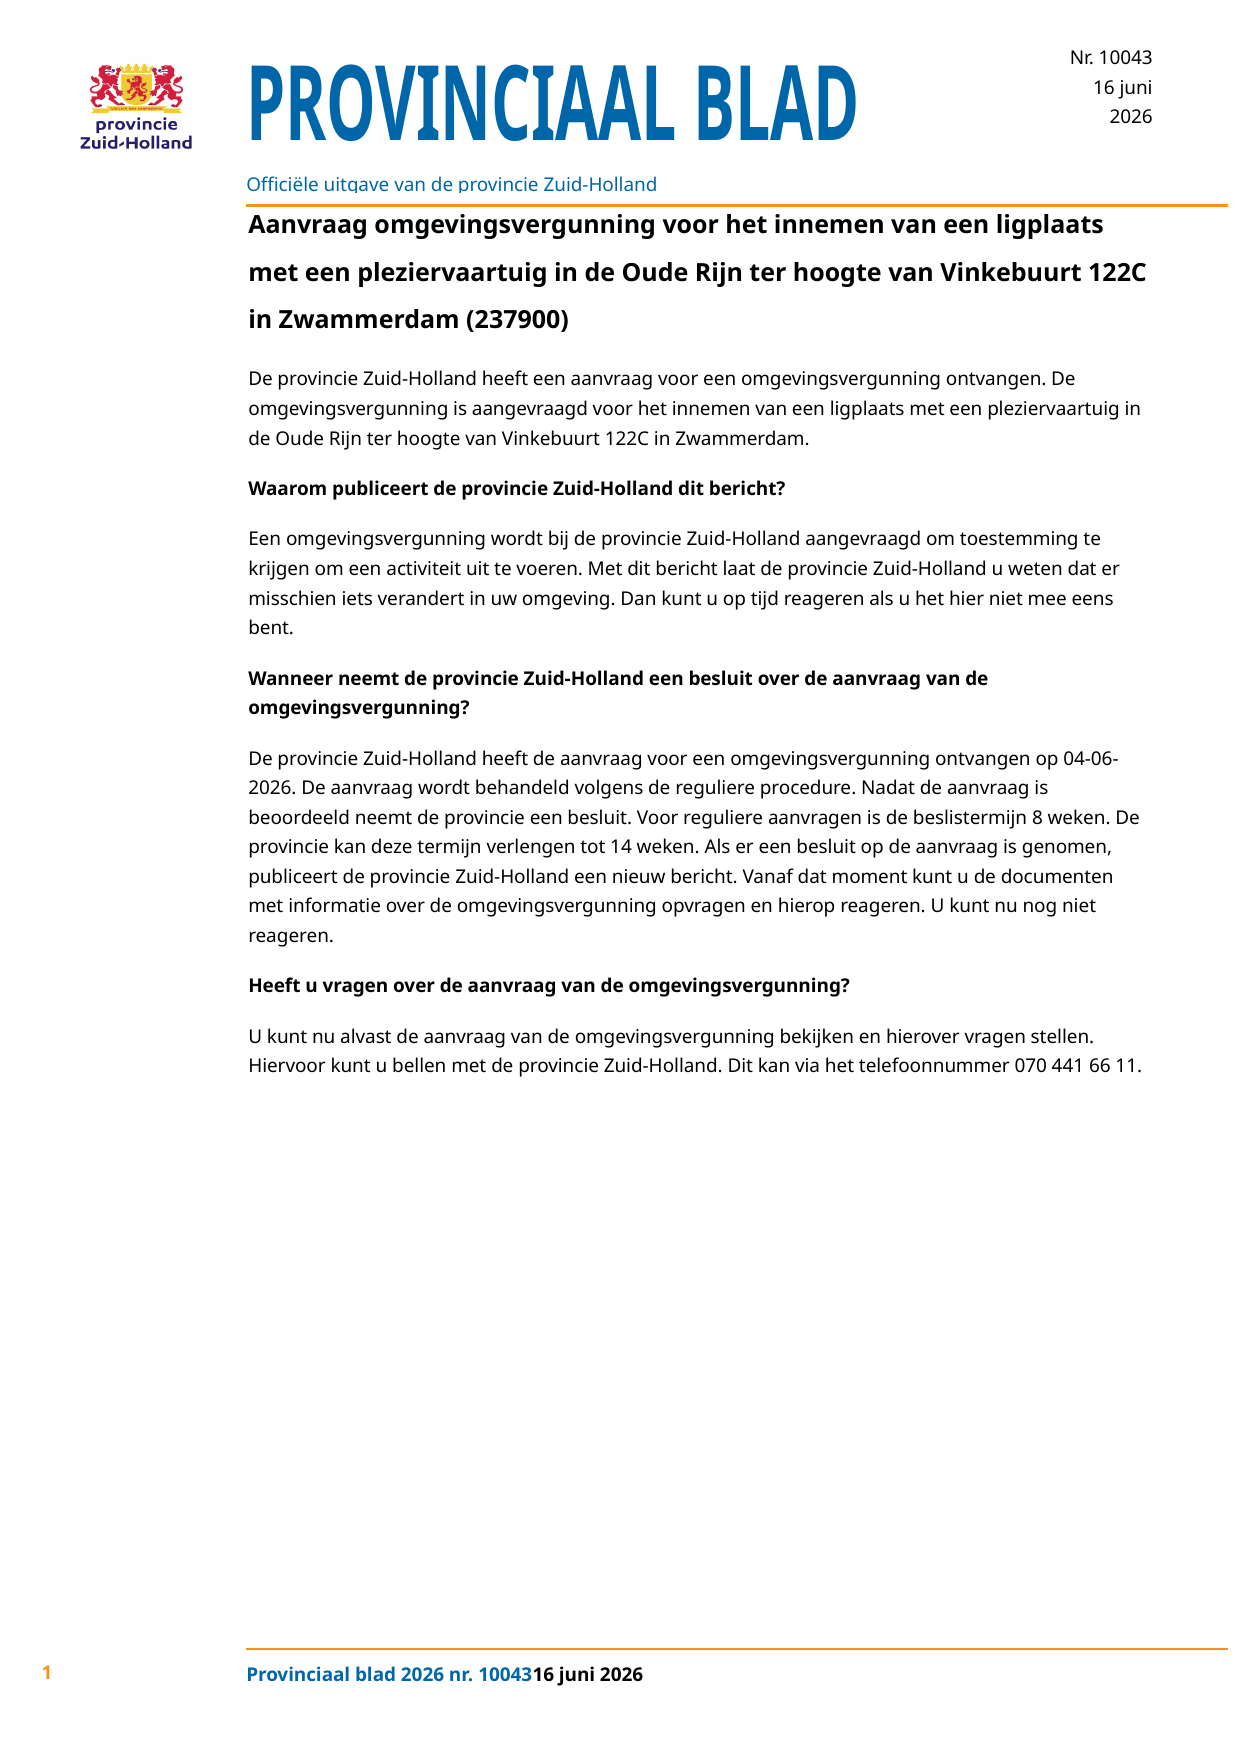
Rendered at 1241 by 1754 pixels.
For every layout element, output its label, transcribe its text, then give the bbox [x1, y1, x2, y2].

text De provincie Zuid-Holland heeft de aanvraag voor een omgevingsvergunning ontvangen op 04-06-2026. De aanvraag wordt behandeld volgens de reguliere procedure. Nadat de aanvraag is beoordeeld neemt de provincie een besluit. Voor reguliere aanvragen is de beslistermijn 8 weken. De provincie kan deze termijn verlengen tot 14 weken. Als er een besluit op de aanvraag is genomen, publiceert de provincie Zuid-Holland een nieuw bericht. Vanaf dat moment kunt u de documenten met informatie over de omgevingsvergunning opvragen en hierop reageren. U kunt nu nog niet reageren. [248, 745, 1152, 948]
text De provincie Zuid-Holland heeft een aanvraag voor een omgevingsvergunning ontvangen. De omgevingsvergunning is aangevraagd voor het innemen van een ligplaats met een pleziervaartuig in de Oude Rijn ter hoogte van Vinkebuurt 122C in Zwammerdam. [248, 366, 1152, 450]
text Heeft u vragen over de aanvraag van de omgevingsvergunning? [248, 973, 1152, 998]
text Waarom publiceert de provincie Zuid-Holland dit bericht? [248, 475, 1152, 501]
text Wanneer neemt de provincie Zuid-Holland een besluit over de aanvraag van de omgevingsvergunning? [248, 665, 1152, 720]
text Aanvraag omgevingsvergunning voor het innemen van een ligplaats met een pleziervaartuig in de Oude Rijn ter hoogte van Vinkebuurt 122C in Zwammerdam (237900) [248, 207, 1152, 336]
text U kunt nu alvast de aanvraag van de omgevingsvergunning bekijken en hierover vragen stellen. Hiervoor kunt u bellen met de provincie Zuid-Holland. Dit kan via het telefoonnummer 070 441 66 11. [248, 1023, 1152, 1078]
picture [41, 47, 231, 172]
text Een omgevingsvergunning wordt bij de provincie Zuid-Holland aangevraagd om toestemming te krijgen om een activiteit uit te voeren. Met dit bericht laat de provincie Zuid-Holland u weten dat er misschien iets verandert in uw omgeving. Dan kunt u op tijd reageren als u het hier niet mee eens bent. [248, 526, 1152, 640]
